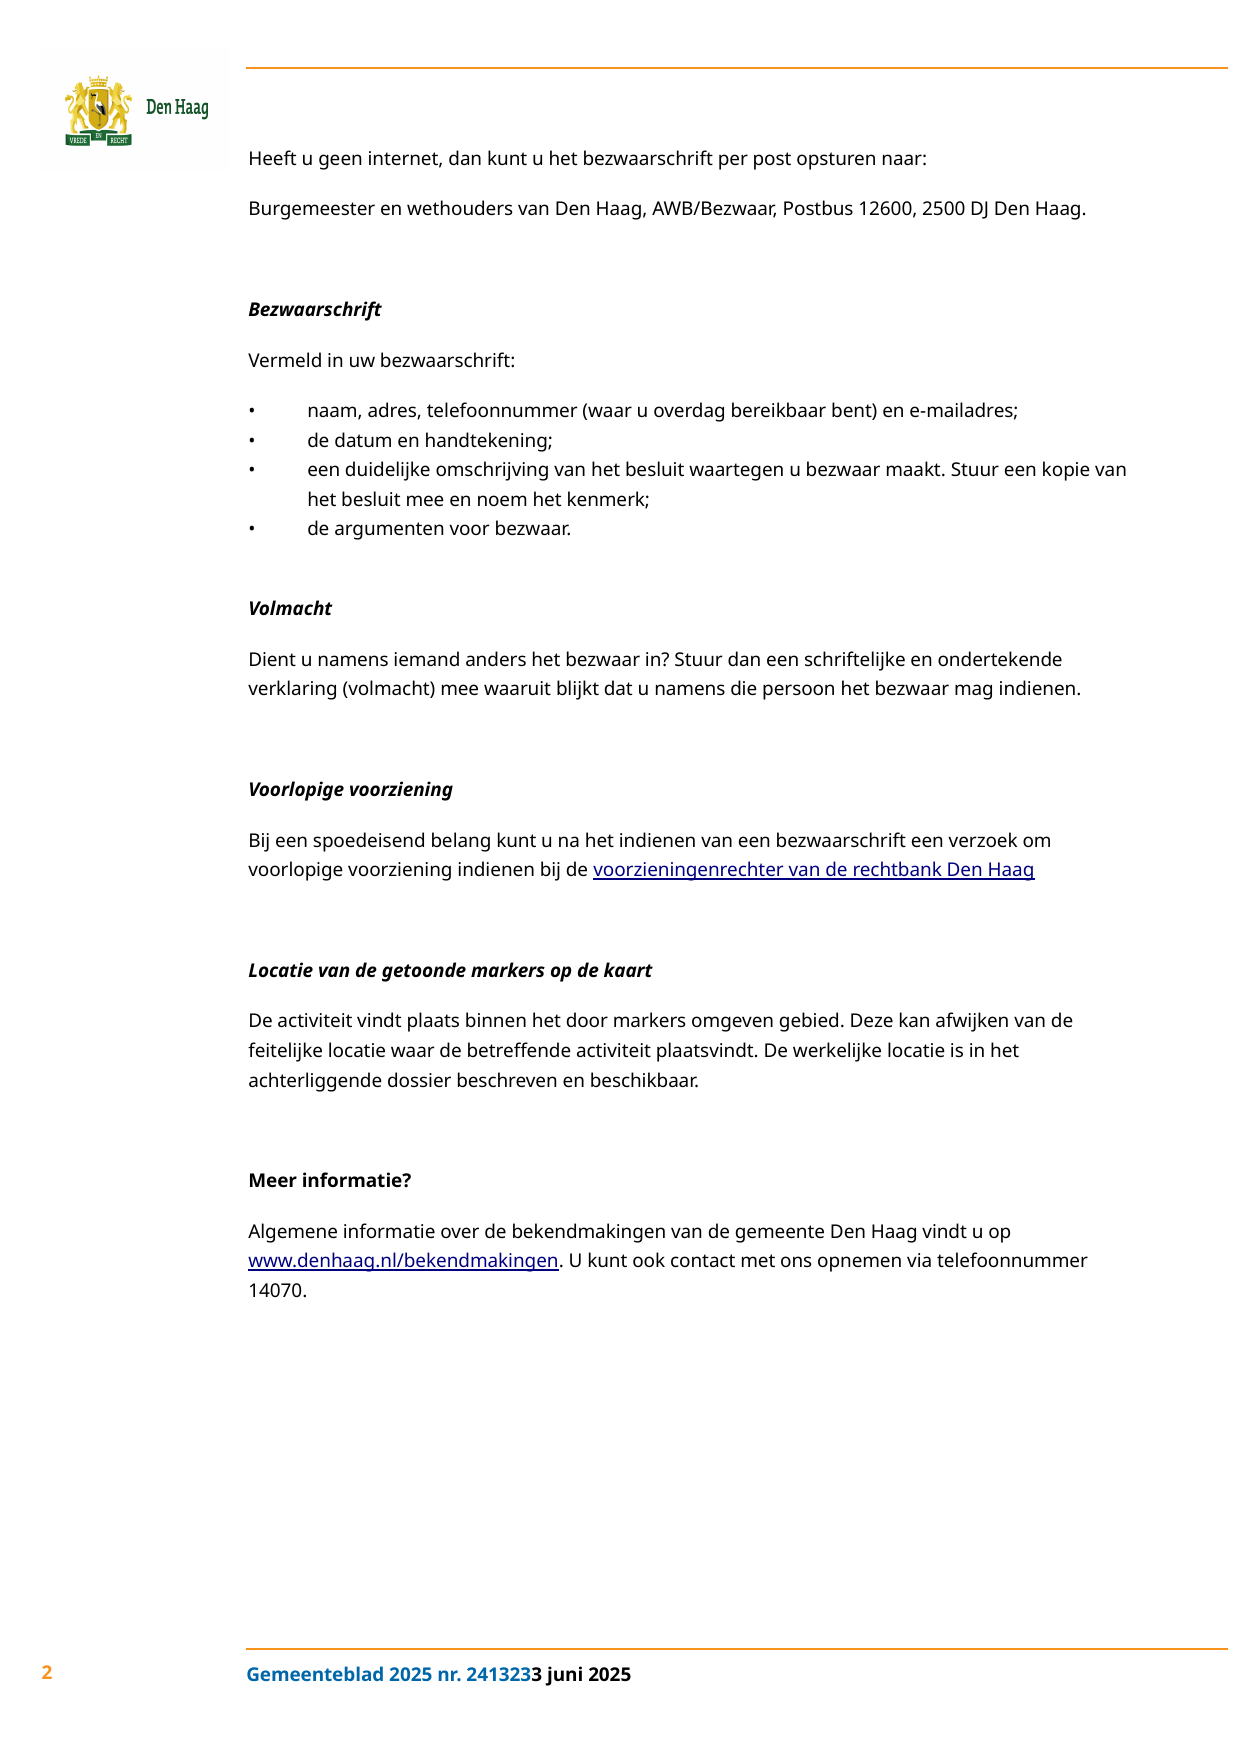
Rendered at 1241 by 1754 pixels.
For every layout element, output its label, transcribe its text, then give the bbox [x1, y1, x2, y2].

text Meer informatie? [248, 1168, 1152, 1193]
list de datum en handtekening; [248, 427, 1152, 453]
text Bezwaarschrift [248, 296, 1152, 322]
text Bij een spoedeisend belang kunt u na het indienen van een bezwaarschrift een verzoek om voorlopige voorziening indienen bij de voorzieningenrechter van de rechtbank Den Haag [248, 827, 1152, 882]
list een duidelijke omschrijving van het besluit waartegen u bezwaar maakt. Stuur een kopie van het besluit mee en noem het kenmerk; [248, 456, 1152, 512]
picture [41, 47, 231, 172]
text Vermeld in uw bezwaarschrift: [248, 347, 1152, 373]
text Volmacht [248, 596, 1152, 621]
text Heeft u geen internet, dan kunt u het bezwaarschrift per post opsturen naar: [248, 145, 1152, 171]
text De activiteit vindt plaats binnen het door markers omgeven gebied. Deze kan afwijken van de feitelijke locatie waar de betreffende activiteit plaatsvindt. De werkelijke locatie is in het achterliggende dossier beschreven en beschikbaar. [248, 1008, 1152, 1093]
text Dient u namens iemand anders het bezwaar in? Stuur dan een schriftelijke en ondertekende verklaring (volmacht) mee waaruit blijkt dat u namens die persoon het bezwaar mag indienen. [248, 646, 1152, 701]
text Voorlopige voorziening [248, 776, 1152, 802]
list de argumenten voor bezwaar. [248, 516, 1152, 541]
text Burgemeester en wethouders van Den Haag, AWB/Bezwaar, Postbus 12600, 2500 DJ Den Haag. [248, 196, 1152, 221]
text Locatie van de getoonde markers op de kaart [248, 957, 1152, 983]
list naam, adres, telefoonnummer (waar u overdag bereikbaar bent) en e-mailadres; [248, 397, 1152, 423]
text Algemene informatie over de bekendmakingen van de gemeente Den Haag vindt u op www.denhaag.nl/bekendmakingen. U kunt ook contact met ons opnemen via telefoonnummer 14070. [248, 1218, 1152, 1303]
